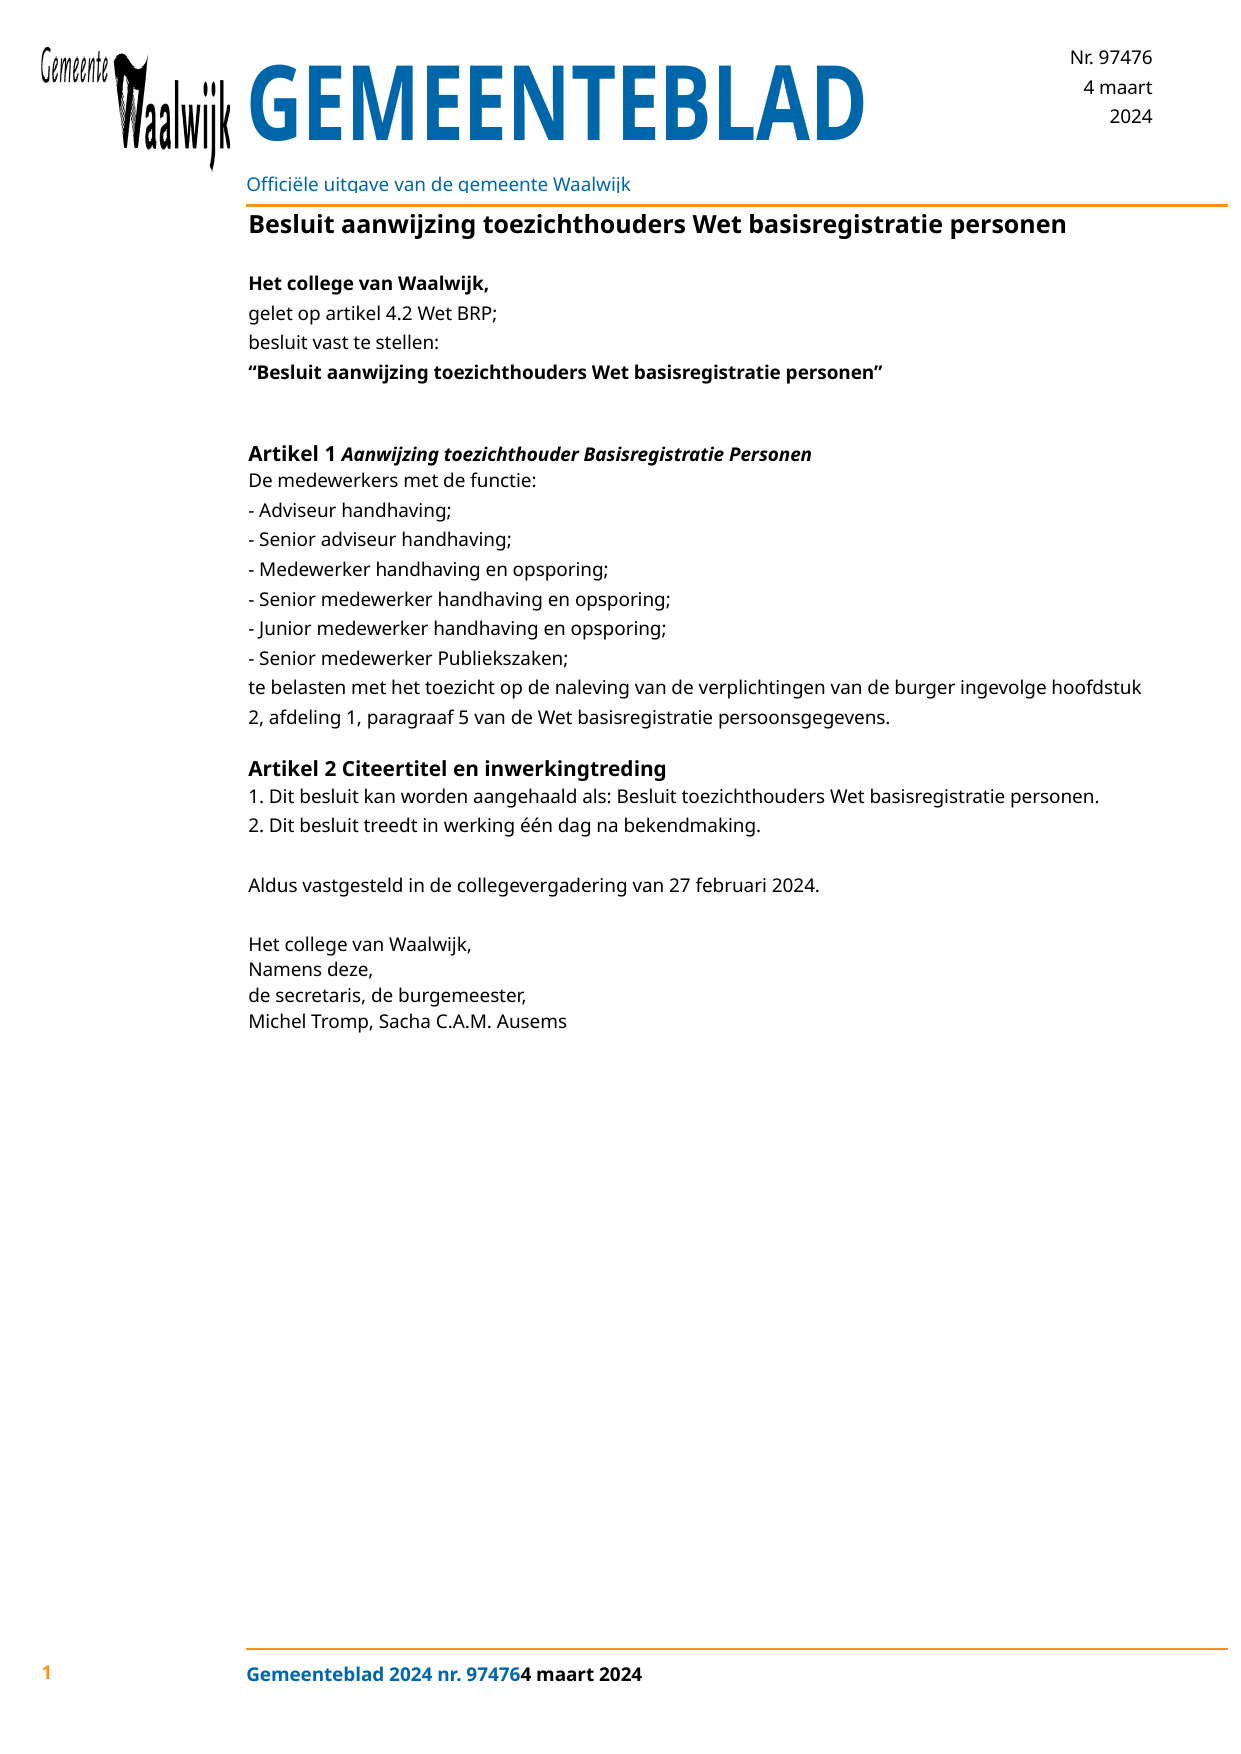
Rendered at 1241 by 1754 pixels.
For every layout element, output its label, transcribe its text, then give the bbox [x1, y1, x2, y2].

text 1. Dit besluit kan worden aangehaald als: Besluit toezichthouders Wet basisregistratie personen. [248, 783, 1152, 809]
text Artikel 2 Citeertitel en inwerkingtreding [248, 754, 1152, 783]
text Michel Tromp, Sacha C.A.M. Ausems [248, 1008, 1152, 1034]
text Aldus vastgesteld in de collegevergadering van 27 februari 2024. [248, 872, 1152, 897]
text - Senior medewerker handhaving en opsporing; [248, 586, 1152, 612]
text - Adviseur handhaving; [248, 497, 1152, 523]
text Besluit aanwijzing toezichthouders Wet basisregistratie personen [248, 207, 1152, 241]
text besluit vast te stellen: [248, 329, 1152, 355]
text “Besluit aanwijzing toezichthouders Wet basisregistratie personen” [248, 359, 1152, 385]
text - Senior medewerker Publiekszaken; [248, 645, 1152, 671]
text Artikel 1 Aanwijzing toezichthouder Basisregistratie Personen [248, 439, 1152, 467]
text Het college van Waalwijk, [248, 931, 1152, 957]
text 2. Dit besluit treedt in werking één dag na bekendmaking. [248, 813, 1152, 838]
text gelet op artikel 4.2 Wet BRP; [248, 300, 1152, 326]
text Namens deze, [248, 957, 1152, 982]
picture [41, 47, 231, 172]
text te belasten met het toezicht op de naleving van de verplichtingen van de burger ingevolge hoofdstuk 2, afdeling 1, paragraaf 5 van de Wet basisregistratie persoonsgegevens. [248, 674, 1152, 730]
text - Senior adviseur handhaving; [248, 527, 1152, 552]
text - Medewerker handhaving en opsporing; [248, 556, 1152, 582]
text Het college van Waalwijk, [248, 270, 1152, 296]
text de secretaris, de burgemeester, [248, 982, 1152, 1008]
text De medewerkers met de functie: [248, 467, 1152, 493]
text - Junior medewerker handhaving en opsporing; [248, 615, 1152, 641]
